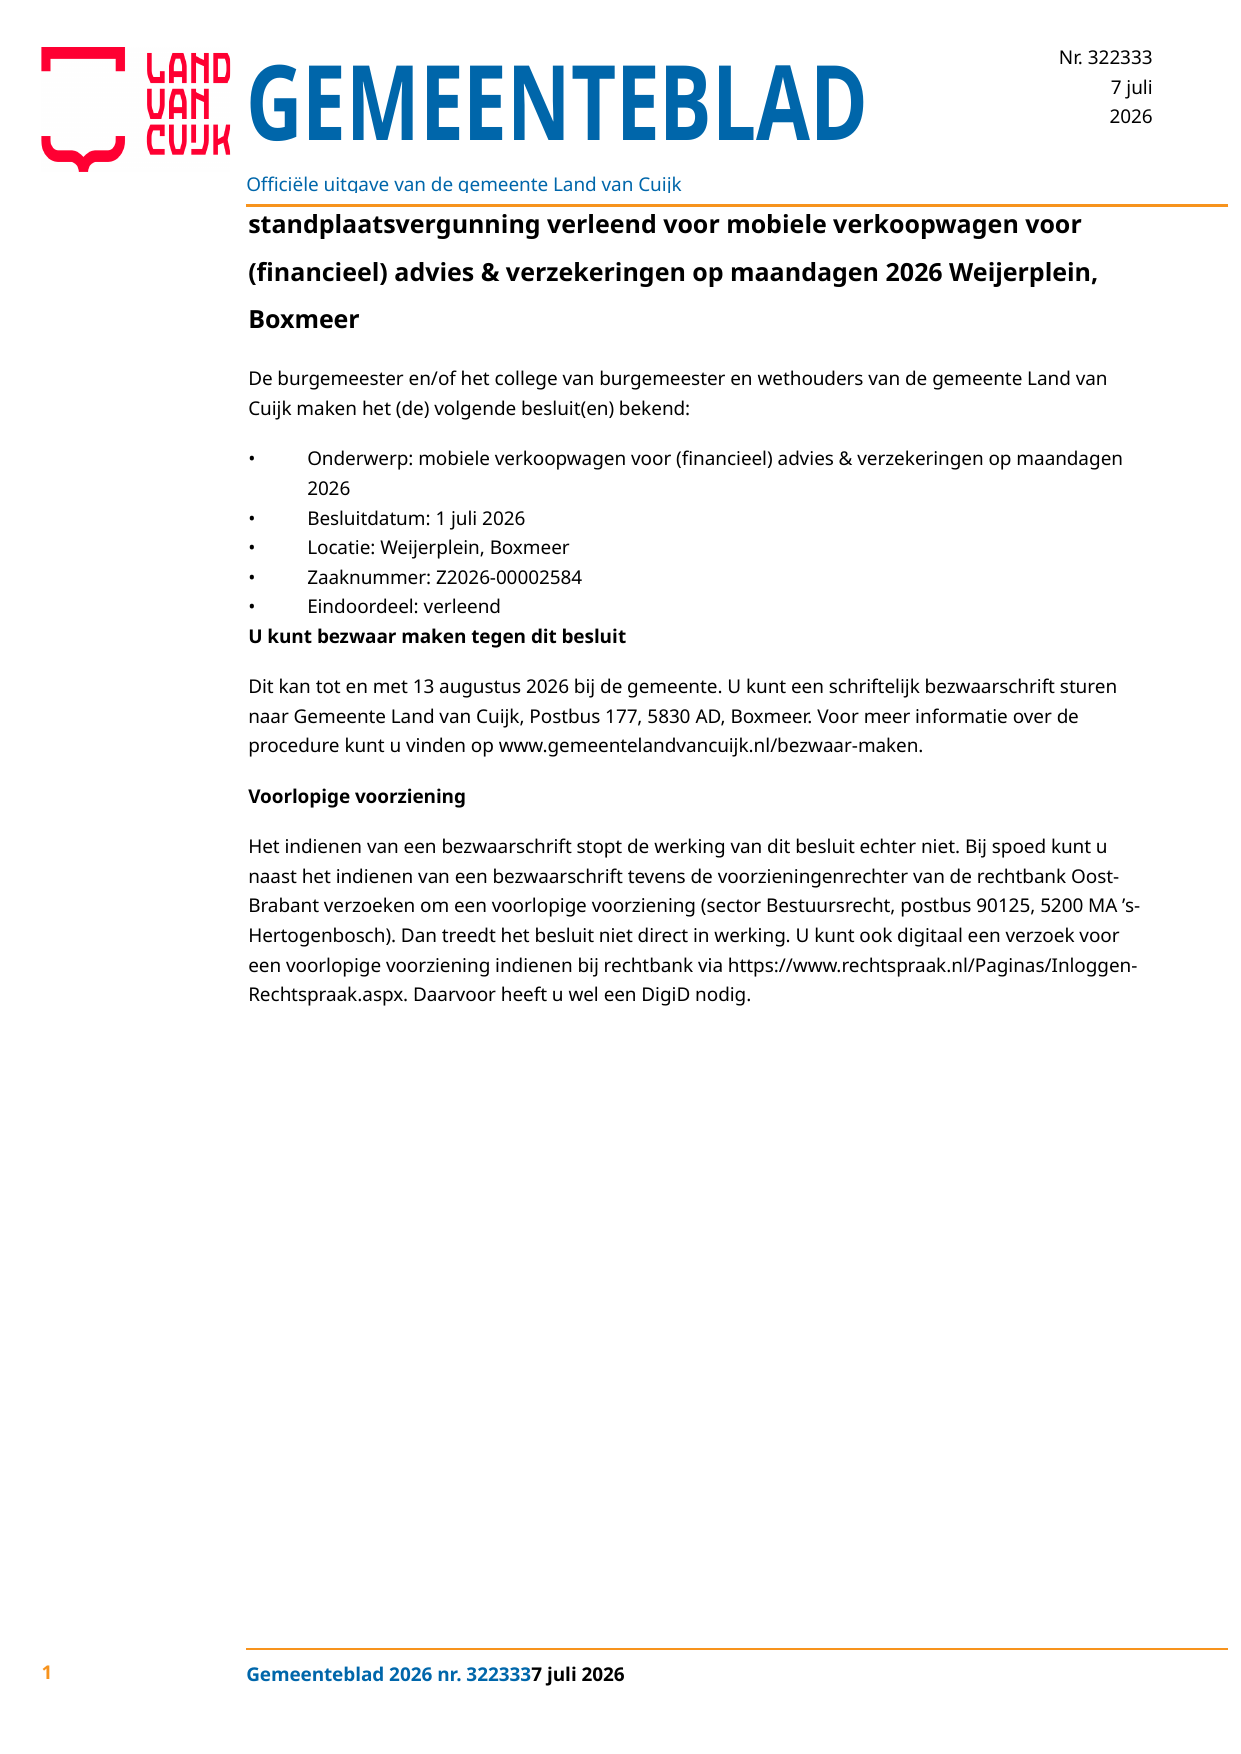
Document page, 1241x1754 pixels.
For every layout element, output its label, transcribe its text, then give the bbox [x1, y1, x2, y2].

list Zaaknummer: Z2026-00002584 [248, 564, 1152, 589]
text De burgemeester en/of het college van burgemeester en wethouders van de gemeente Land van Cuijk maken het (de) volgende besluit(en) bekend: [248, 366, 1152, 421]
list Locatie: Weijerplein, Boxmeer [248, 534, 1152, 560]
text Voorlopige voorziening [248, 783, 1152, 809]
picture [41, 47, 231, 172]
text standplaatsvergunning verleend voor mobiele verkoopwagen voor (financieel) advies & verzekeringen op maandagen 2026 Weijerplein, Boxmeer [248, 207, 1152, 336]
list Besluitdatum: 1 juli 2026 [248, 505, 1152, 530]
text Het indienen van een bezwaarschrift stopt de werking van dit besluit echter niet. Bij spoed kunt u naast het indienen van een bezwaarschrift tevens de voorzieningenrechter van de rechtbank Oost-Brabant verzoeken om een voorlopige voorziening (sector Bestuursrecht, postbus 90125, 5200 MA ’s-Hertogenbosch). Dan treedt het besluit niet direct in werking. U kunt ook digitaal een verzoek voor een voorlopige voorziening indienen bij rechtbank via https://www.rechtspraak.nl/Paginas/Inloggen-Rechtspraak.aspx. Daarvoor heeft u wel een DigiD nodig. [248, 833, 1152, 1007]
list Eindoordeel: verleend [248, 593, 1152, 619]
text Dit kan tot en met 13 augustus 2026 bij de gemeente. U kunt een schriftelijk bezwaarschrift sturen naar Gemeente Land van Cuijk, Postbus 177, 5830 AD, Boxmeer. Voor meer informatie over de procedure kunt u vinden op www.gemeentelandvancuijk.nl/bezwaar-maken. [248, 673, 1152, 758]
text U kunt bezwaar maken tegen dit besluit [248, 623, 1152, 649]
list Onderwerp: mobiele verkoopwagen voor (financieel) advies & verzekeringen op maandagen 2026 [248, 446, 1152, 501]
